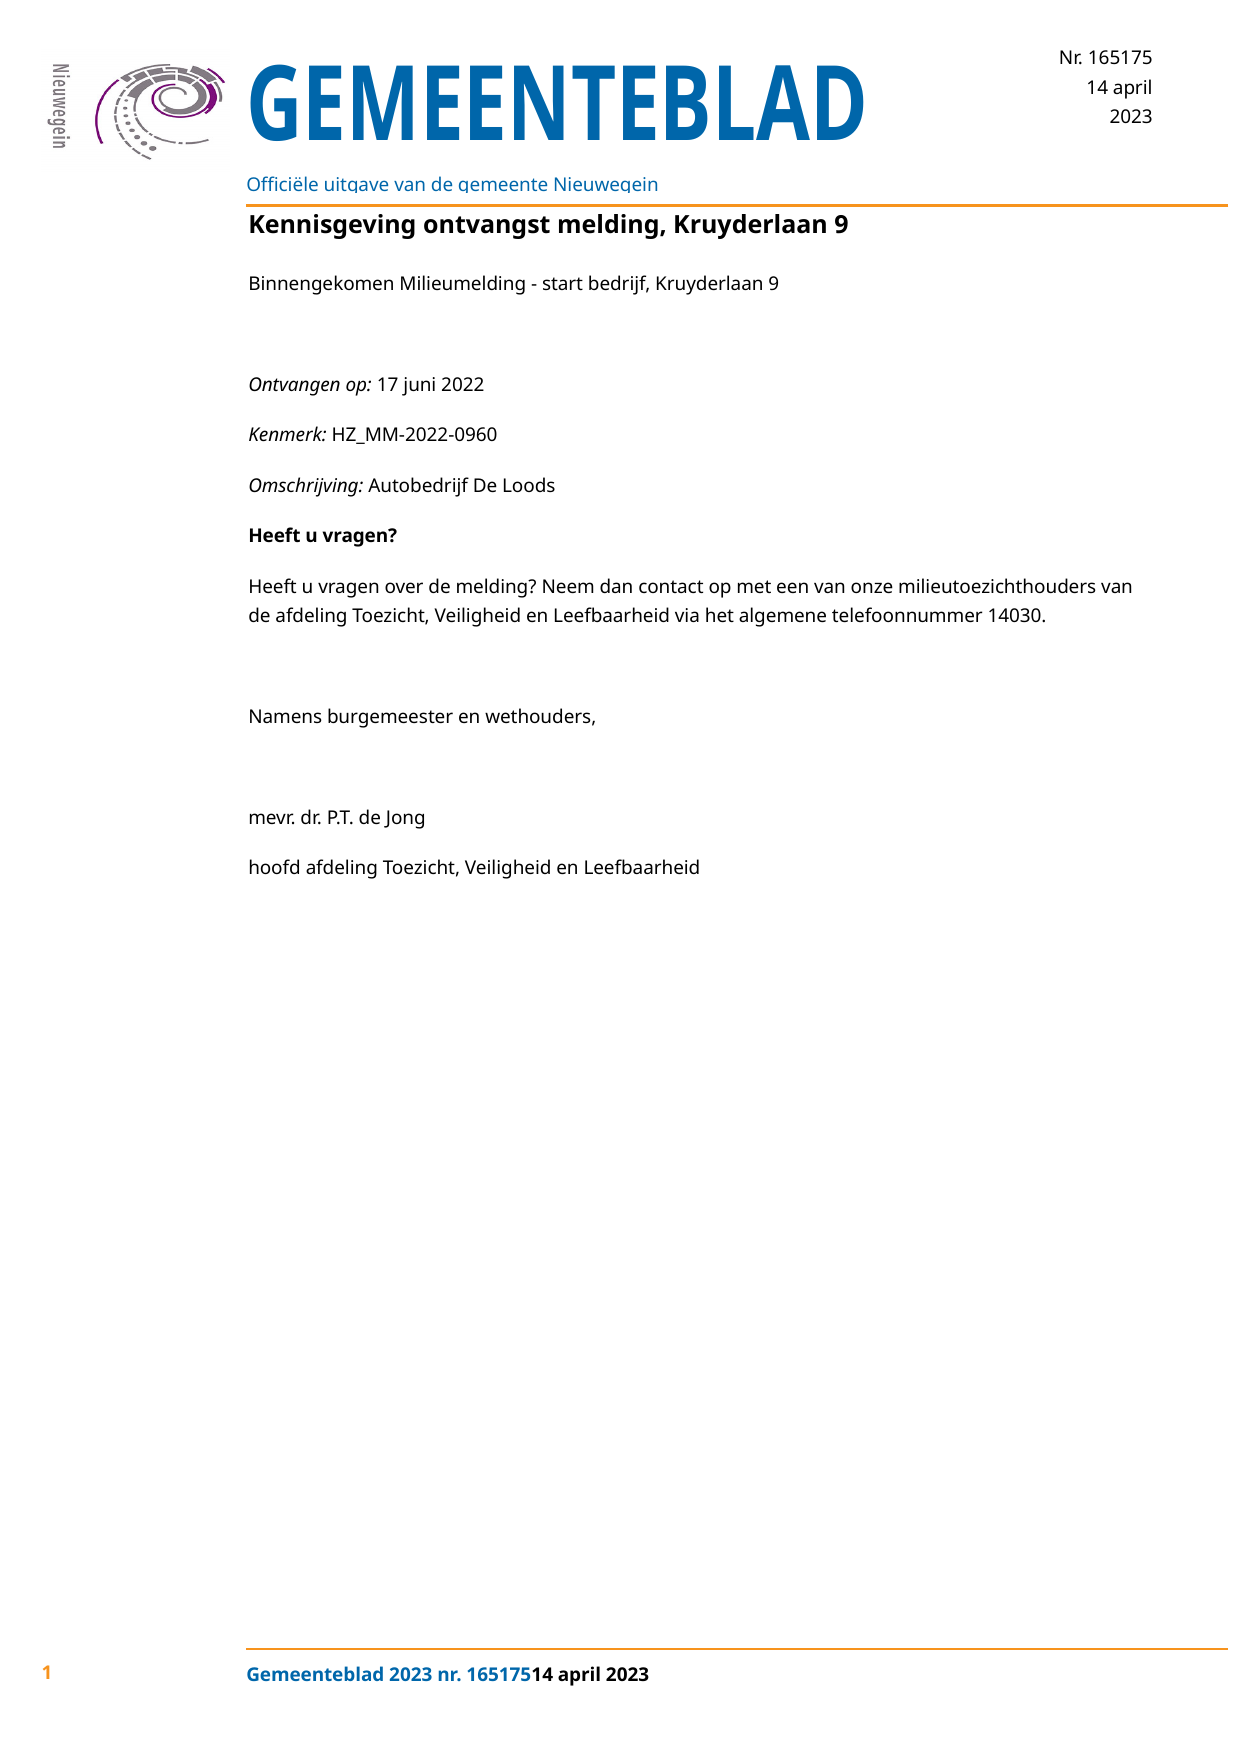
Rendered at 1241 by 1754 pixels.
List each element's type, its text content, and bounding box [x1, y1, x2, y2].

text Binnengekomen Milieumelding - start bedrijf, Kruyderlaan 9 [248, 270, 1152, 296]
text Kenmerk: HZ_MM-2022-0960 [248, 422, 1152, 447]
picture [41, 47, 231, 172]
text Heeft u vragen over de melding? Neem dan contact op met een van onze milieutoezichthouders van de afdeling Toezicht, Veiligheid en Leefbaarheid via het algemene telefoonnummer 14030. [248, 573, 1152, 628]
text hoofd afdeling Toezicht, Veiligheid en Leefbaarheid [248, 854, 1152, 880]
text Namens burgemeester en wethouders, [248, 703, 1152, 729]
text mevr. dr. P.T. de Jong [248, 804, 1152, 830]
text Ontvangen op: 17 juni 2022 [248, 371, 1152, 397]
text Heeft u vragen? [248, 522, 1152, 548]
text Kennisgeving ontvangst melding, Kruyderlaan 9 [248, 207, 1152, 241]
text Omschrijving: Autobedrijf De Loods [248, 472, 1152, 498]
